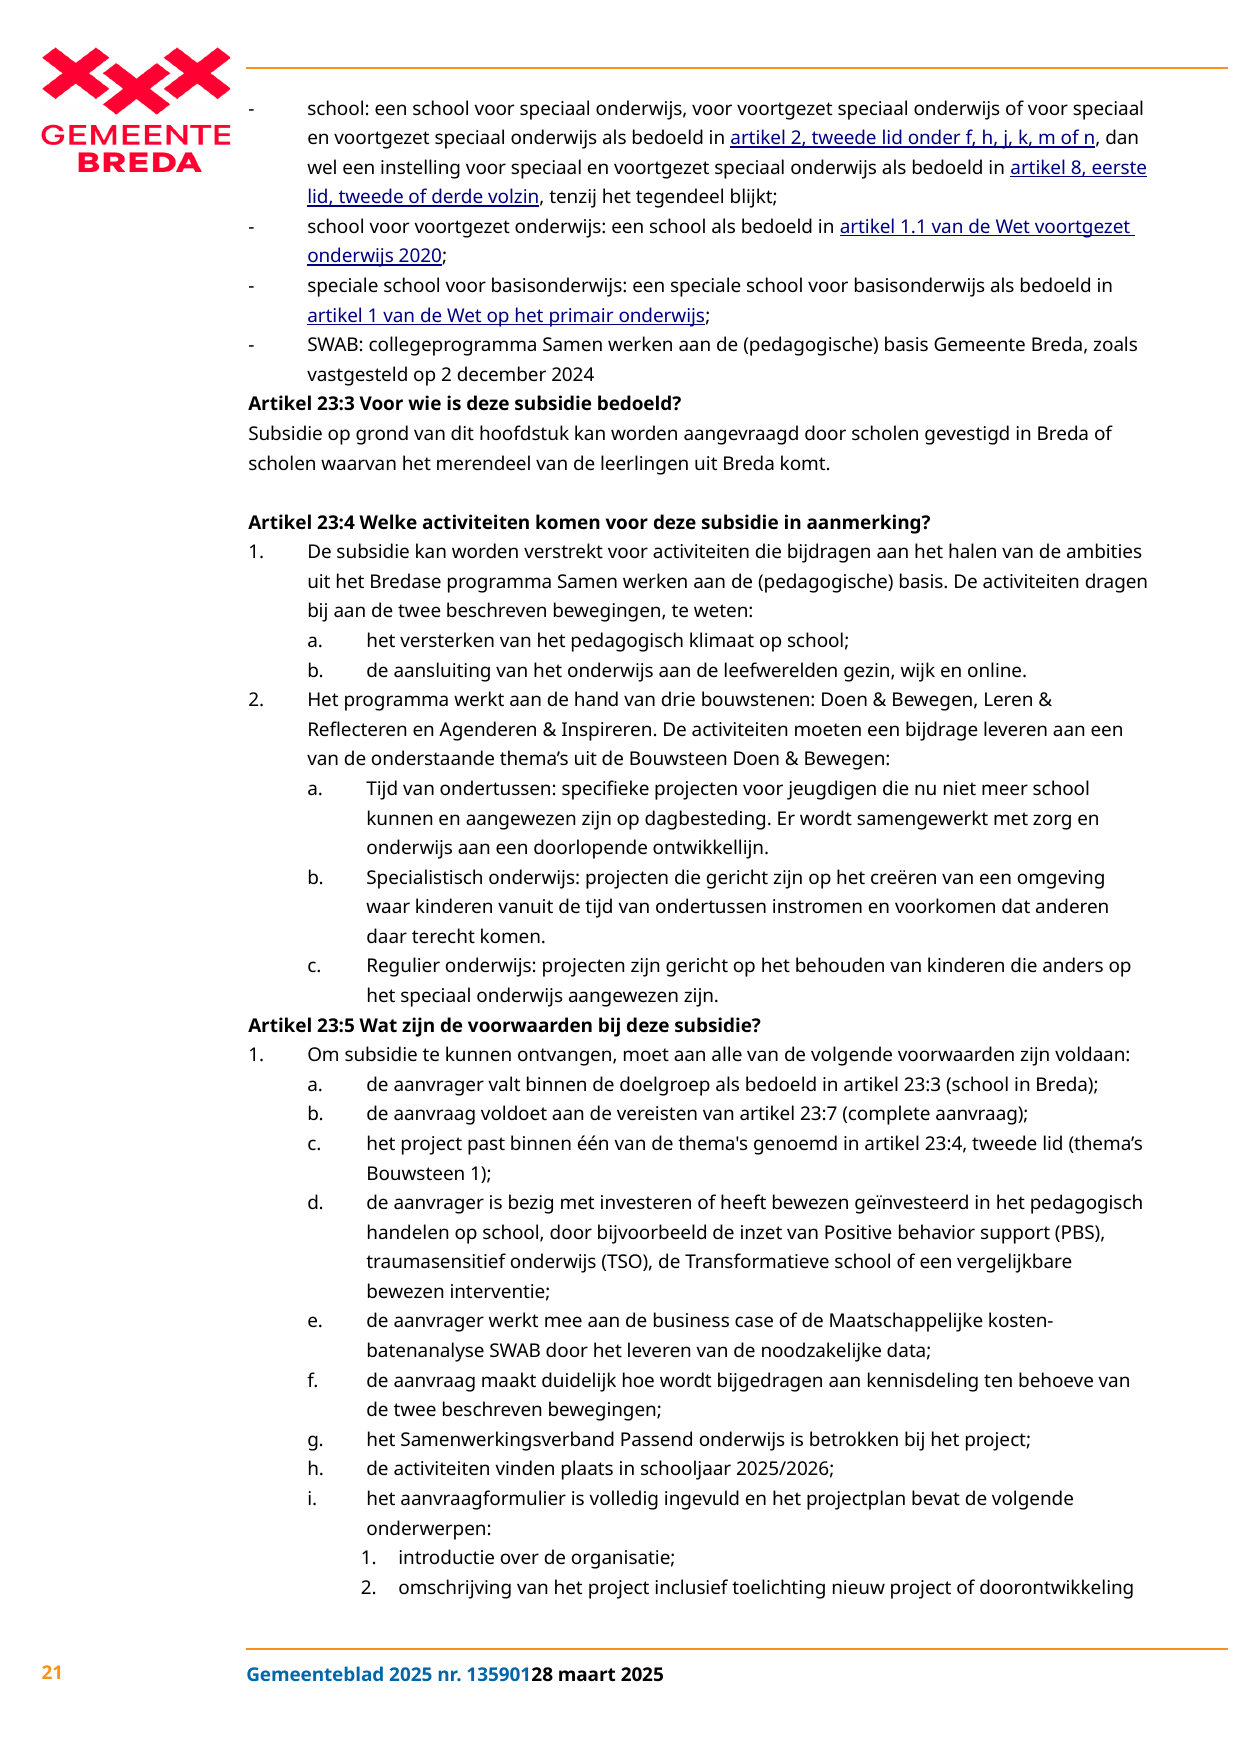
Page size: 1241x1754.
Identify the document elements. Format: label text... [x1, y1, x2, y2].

picture [41, 47, 231, 172]
list Tijd van ondertussen: specifieke projecten voor jeugdigen die nu niet meer school kunnen en aangewezen zijn op dagbesteding. Er wordt samengewerkt met zorg en onderwijs aan een doorlopende ontwikkellijn. [307, 775, 1152, 860]
text Subsidie op grond van dit hoofdstuk kan worden aangevraagd door scholen gevestigd in Breda of scholen waarvan het merendeel van de leerlingen uit Breda komt. [248, 420, 1152, 476]
list Regulier onderwijs: projecten zijn gericht op het behouden van kinderen die anders op het speciaal onderwijs aangewezen zijn. [307, 953, 1152, 1008]
list het versterken van het pedagogisch klimaat op school; [307, 627, 1152, 653]
list Het programma werkt aan de hand van drie bouwstenen: Doen & Bewegen, Leren & Reflecteren en Agenderen & Inspireren. De activiteiten moeten een bijdrage leveren aan een van de onderstaande thema’s uit de Bouwsteen Doen & Bewegen: [248, 686, 1152, 771]
text Artikel 23:5 Wat zijn de voorwaarden bij deze subsidie? [248, 1012, 1152, 1038]
list de aansluiting van het onderwijs aan de leefwerelden gezin, wijk en online. [307, 657, 1152, 683]
list speciale school voor basisonderwijs: een speciale school voor basisonderwijs als bedoeld in artikel 1 van de Wet op het primair onderwijs; [248, 272, 1152, 328]
list de aanvraag voldoet aan de vereisten van artikel 23:7 (complete aanvraag); [307, 1101, 1152, 1126]
list omschrijving van het project inclusief toelichting nieuw project of doorontwikkeling [361, 1574, 1152, 1600]
list de activiteiten vinden plaats in schooljaar 2025/2026; [307, 1456, 1152, 1481]
list de aanvrager valt binnen de doelgroep als bedoeld in artikel 23:3 (school in Breda); [307, 1071, 1152, 1097]
list school voor voortgezet onderwijs: een school als bedoeld in artikel 1.1 van de Wet voortgezet onderwijs 2020; [248, 213, 1152, 268]
list school: een school voor speciaal onderwijs, voor voortgezet speciaal onderwijs of voor speciaal en voortgezet speciaal onderwijs als bedoeld in artikel 2, tweede lid onder f, h, j, k, m of n, dan wel een instelling voor speciaal en voortgezet speciaal onderwijs als bedoeld in artikel 8, eerste lid, tweede of derde volzin, tenzij het tegendeel blijkt; [248, 95, 1152, 209]
list Om subsidie te kunnen ontvangen, moet aan alle van de volgende voorwaarden zijn voldaan: [248, 1041, 1152, 1067]
list Specialistisch onderwijs: projecten die gericht zijn op het creëren van een omgeving waar kinderen vanuit de tijd van ondertussen instromen en voorkomen dat anderen daar terecht komen. [307, 864, 1152, 949]
list de aanvrager werkt mee aan de business case of de Maatschappelijke kosten-batenanalyse SWAB door het leveren van de noodzakelijke data; [307, 1308, 1152, 1363]
list de aanvraag maakt duidelijk hoe wordt bijgedragen aan kennisdeling ten behoeve van de twee beschreven bewegingen; [307, 1367, 1152, 1422]
text Artikel 23:4 Welke activiteiten komen voor deze subsidie in aanmerking? [248, 509, 1152, 535]
list SWAB: collegeprogramma Samen werken aan de (pedagogische) basis Gemeente Breda, zoals vastgesteld op 2 december 2024 [248, 331, 1152, 387]
list De subsidie kan worden verstrekt voor activiteiten die bijdragen aan het halen van de ambities uit het Bredase programma Samen werken aan de (pedagogische) basis. De activiteiten dragen bij aan de twee beschreven bewegingen, te weten: [248, 538, 1152, 623]
list het Samenwerkingsverband Passend onderwijs is betrokken bij het project; [307, 1426, 1152, 1452]
list het aanvraagformulier is volledig ingevuld en het projectplan bevat de volgende onderwerpen: [307, 1485, 1152, 1541]
list introductie over de organisatie; [361, 1544, 1152, 1570]
list het project past binnen één van de thema's genoemd in artikel 23:4, tweede lid (thema’s Bouwsteen 1); [307, 1130, 1152, 1186]
list de aanvrager is bezig met investeren of heeft bewezen geïnvesteerd in het pedagogisch handelen op school, door bijvoorbeeld de inzet van Positive behavior support (PBS), traumasensitief onderwijs (TSO), de Transformatieve school of een vergelijkbare bewezen interventie; [307, 1189, 1152, 1304]
text Artikel 23:3 Voor wie is deze subsidie bedoeld? [248, 391, 1152, 416]
